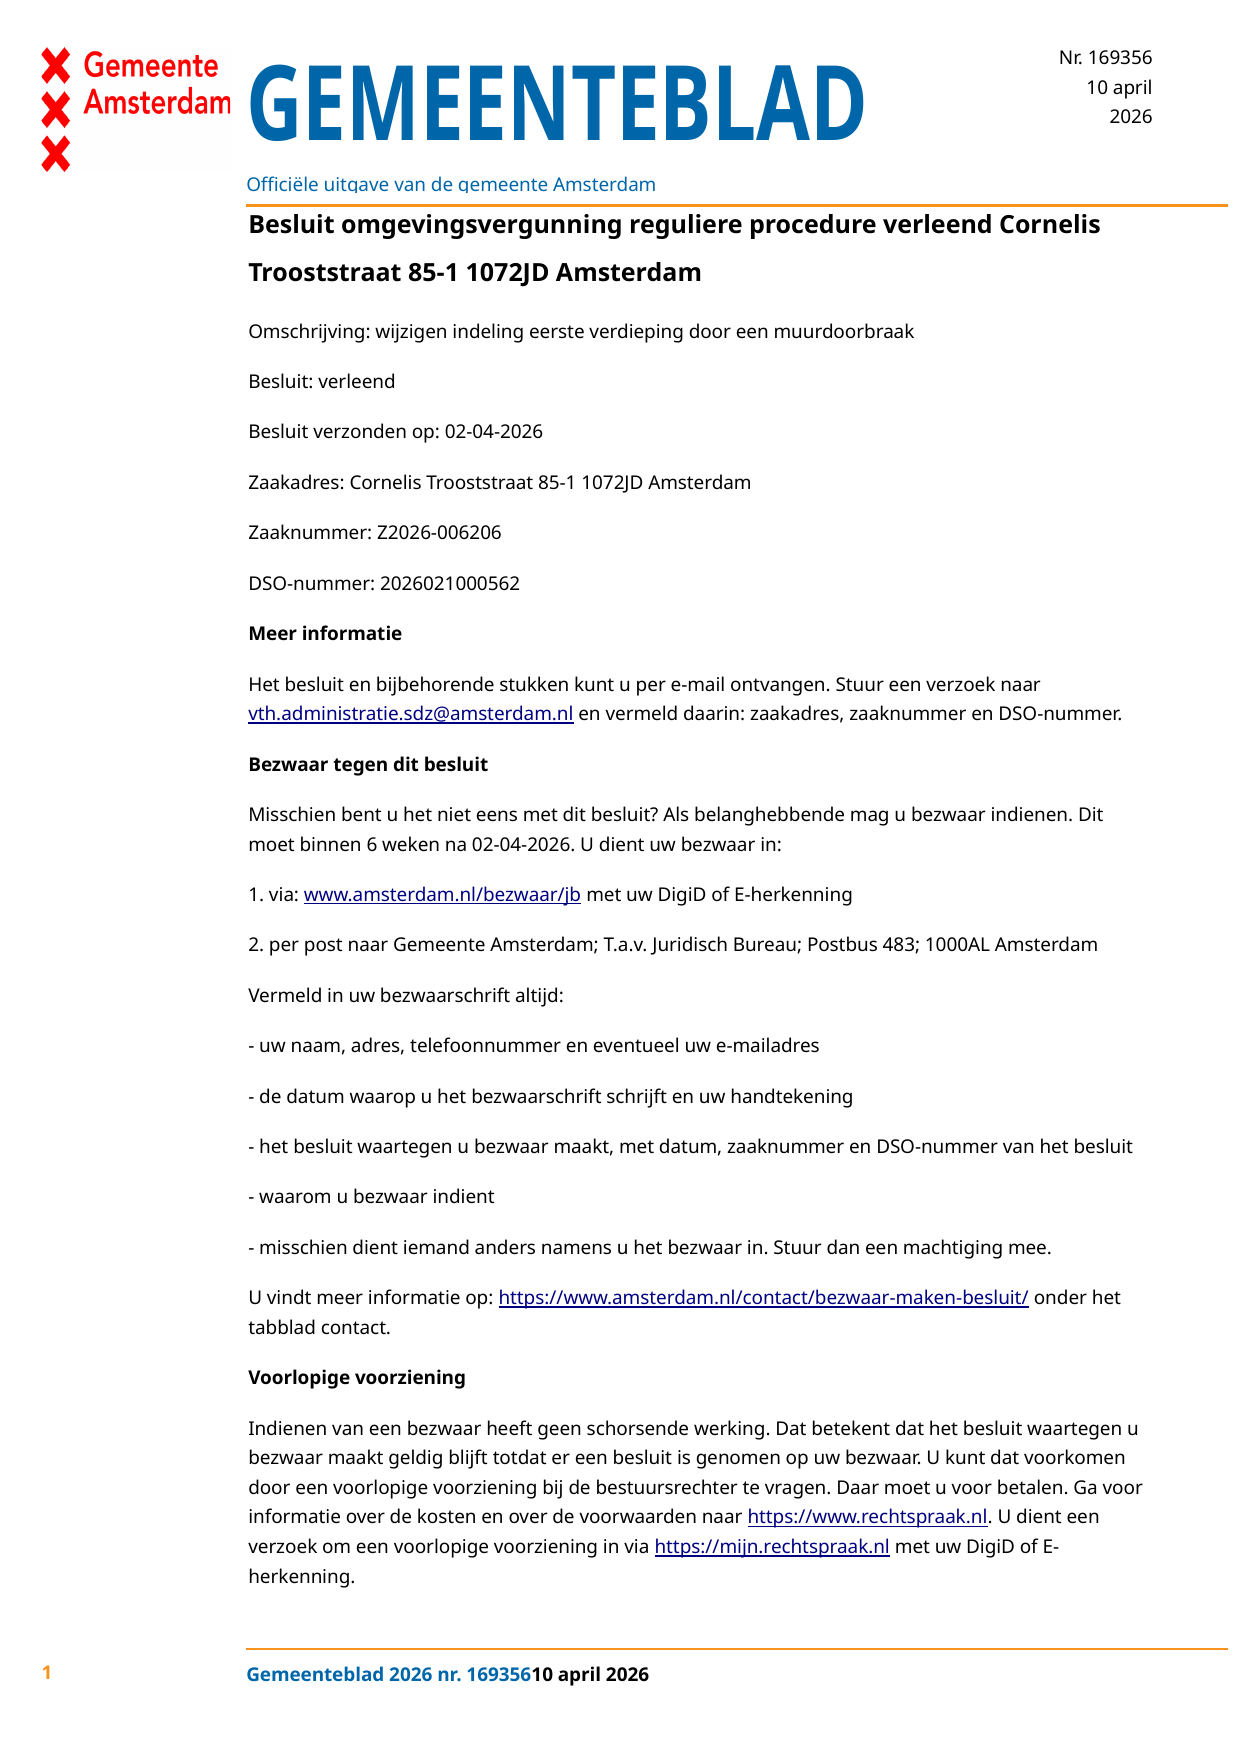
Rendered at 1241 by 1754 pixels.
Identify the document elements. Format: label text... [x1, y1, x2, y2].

text Bezwaar tegen dit besluit [248, 751, 1152, 777]
text Voorlopige voorziening [248, 1364, 1152, 1390]
text Het besluit en bijbehorende stukken kunt u per e-mail ontvangen. Stuur een verzoek naar vth.administratie.sdz@amsterdam.nl en vermeld daarin: zaakadres, zaaknummer en DSO-nummer. [248, 671, 1152, 726]
text Omschrijving: wijzigen indeling eerste verdieping door een muurdoorbraak [248, 318, 1152, 344]
text Misschien bent u het niet eens met dit besluit? Als belanghebbende mag u bezwaar indienen. Dit moet binnen 6 weken na 02-04-2026. U dient uw bezwaar in: [248, 801, 1152, 857]
text - de datum waarop u het bezwaarschrift schrijft en uw handtekening [248, 1083, 1152, 1109]
text Meer informatie [248, 620, 1152, 646]
text Indienen van een bezwaar heeft geen schorsende werking. Dat betekent dat het besluit waartegen u bezwaar maakt geldig blijft totdat er een besluit is genomen op uw bezwaar. U kunt dat voorkomen door een voorlopige voorziening bij de bestuursrechter te vragen. Daar moet u voor betalen. Ga voor informatie over de kosten en over de voorwaarden naar https://www.rechtspraak.nl. U dient een verzoek om een voorlopige voorziening in via https://mijn.rechtspraak.nl met uw DigiD of E-herkenning. [248, 1415, 1152, 1589]
picture [41, 47, 231, 172]
text Zaaknummer: Z2026-006206 [248, 519, 1152, 545]
text Besluit omgevingsvergunning reguliere procedure verleend Cornelis Trooststraat 85-1 1072JD Amsterdam [248, 207, 1152, 288]
text - waarom u bezwaar indient [248, 1184, 1152, 1209]
text 1. via: www.amsterdam.nl/bezwaar/jb met uw DigiD of E-herkenning [248, 881, 1152, 907]
text Besluit: verleend [248, 368, 1152, 394]
text U vindt meer informatie op: https://www.amsterdam.nl/contact/bezwaar-maken-besluit/ onder het tabblad contact. [248, 1284, 1152, 1340]
text - misschien dient iemand anders namens u het bezwaar in. Stuur dan een machtiging mee. [248, 1234, 1152, 1260]
text - het besluit waartegen u bezwaar maakt, met datum, zaaknummer en DSO-nummer van het besluit [248, 1133, 1152, 1159]
text DSO-nummer: 2026021000562 [248, 570, 1152, 596]
text - uw naam, adres, telefoonnummer en eventueel uw e-mailadres [248, 1032, 1152, 1058]
text Zaakadres: Cornelis Trooststraat 85-1 1072JD Amsterdam [248, 469, 1152, 495]
text Besluit verzonden op: 02-04-2026 [248, 419, 1152, 444]
text 2. per post naar Gemeente Amsterdam; T.a.v. Juridisch Bureau; Postbus 483; 1000AL Amsterdam [248, 932, 1152, 957]
text Vermeld in uw bezwaarschrift altijd: [248, 982, 1152, 1008]
